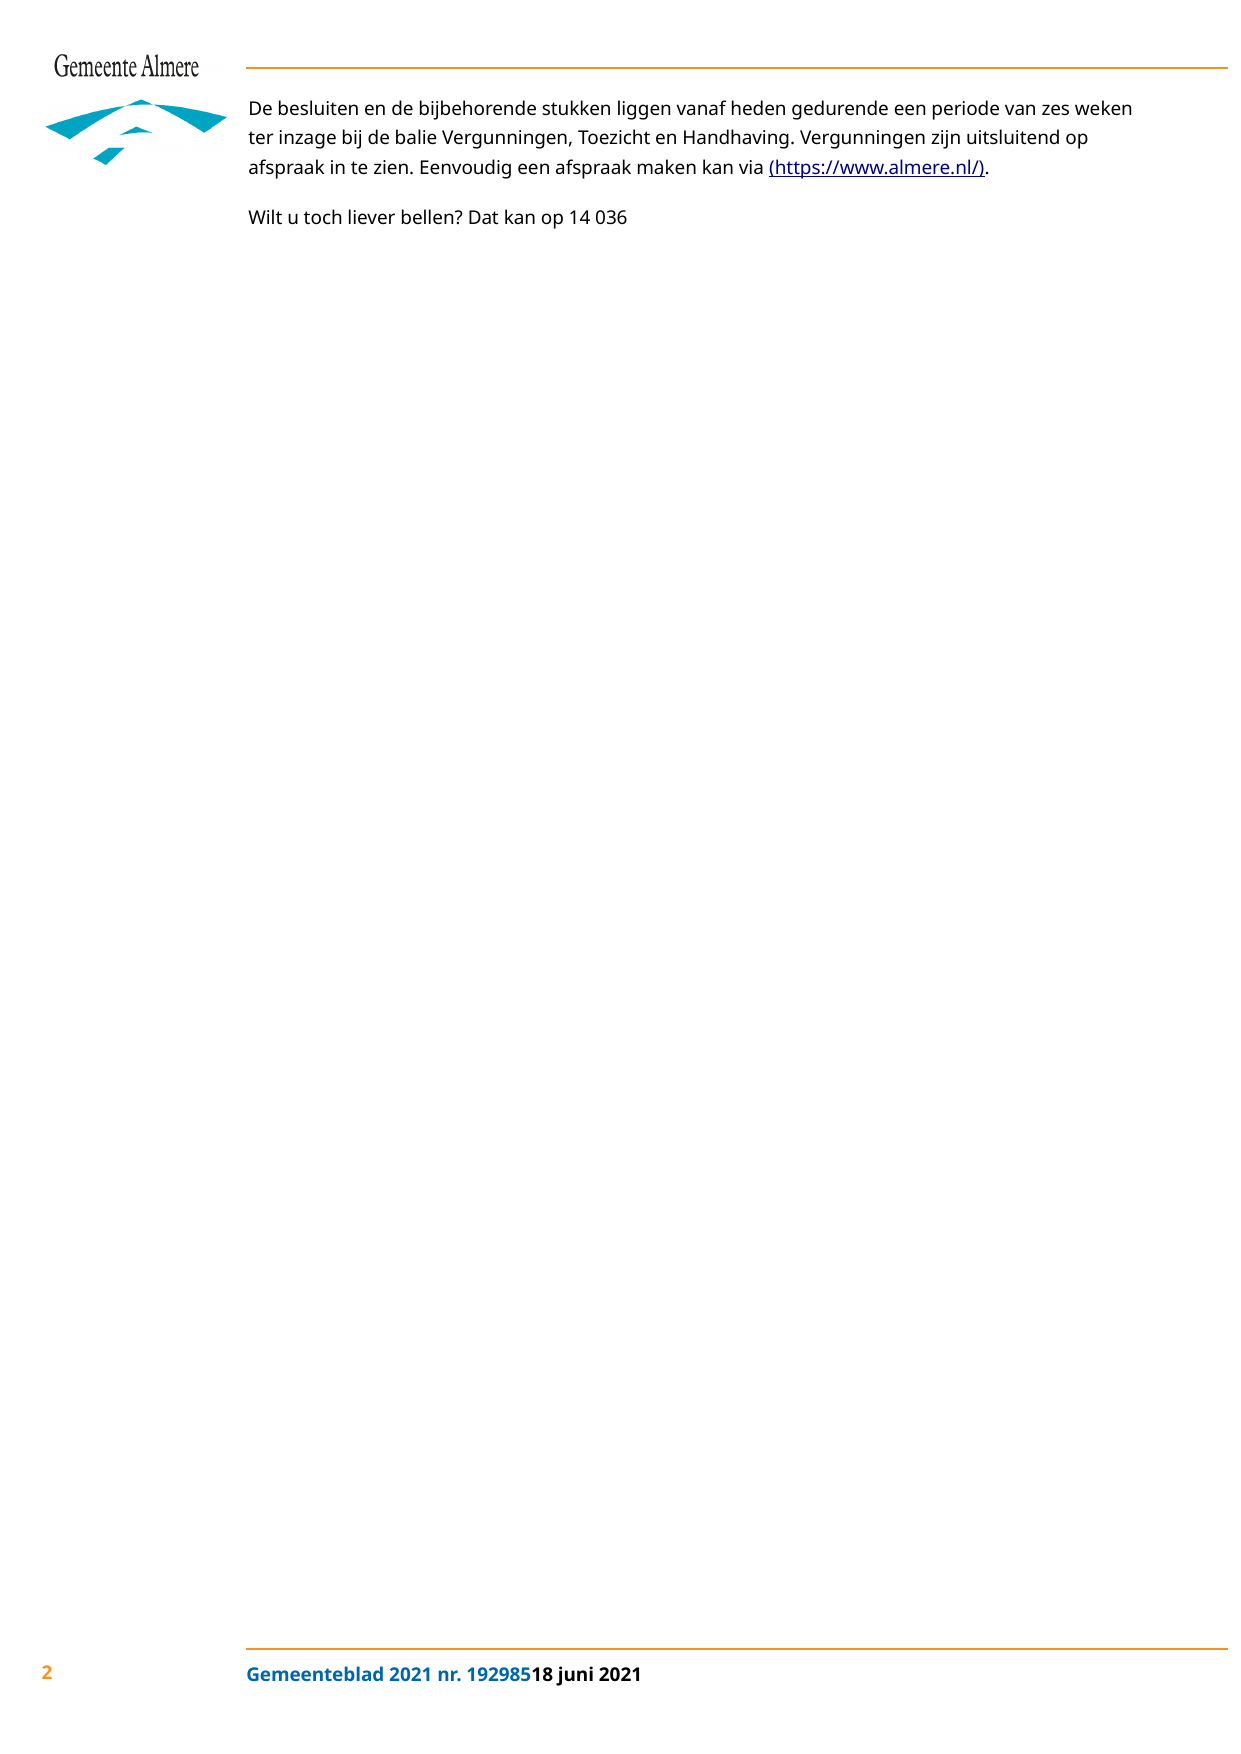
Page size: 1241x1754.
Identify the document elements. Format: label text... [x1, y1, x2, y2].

text De besluiten en de bijbehorende stukken liggen vanaf heden gedurende een periode van zes weken ter inzage bij de balie Vergunningen, Toezicht en Handhaving. Vergunningen zijn uitsluitend op afspraak in te zien. Eenvoudig een afspraak maken kan via (https://www.almere.nl/). [248, 95, 1152, 180]
picture [41, 47, 231, 172]
text Wilt u toch liever bellen? Dat kan op 14 036 [248, 204, 1152, 230]
